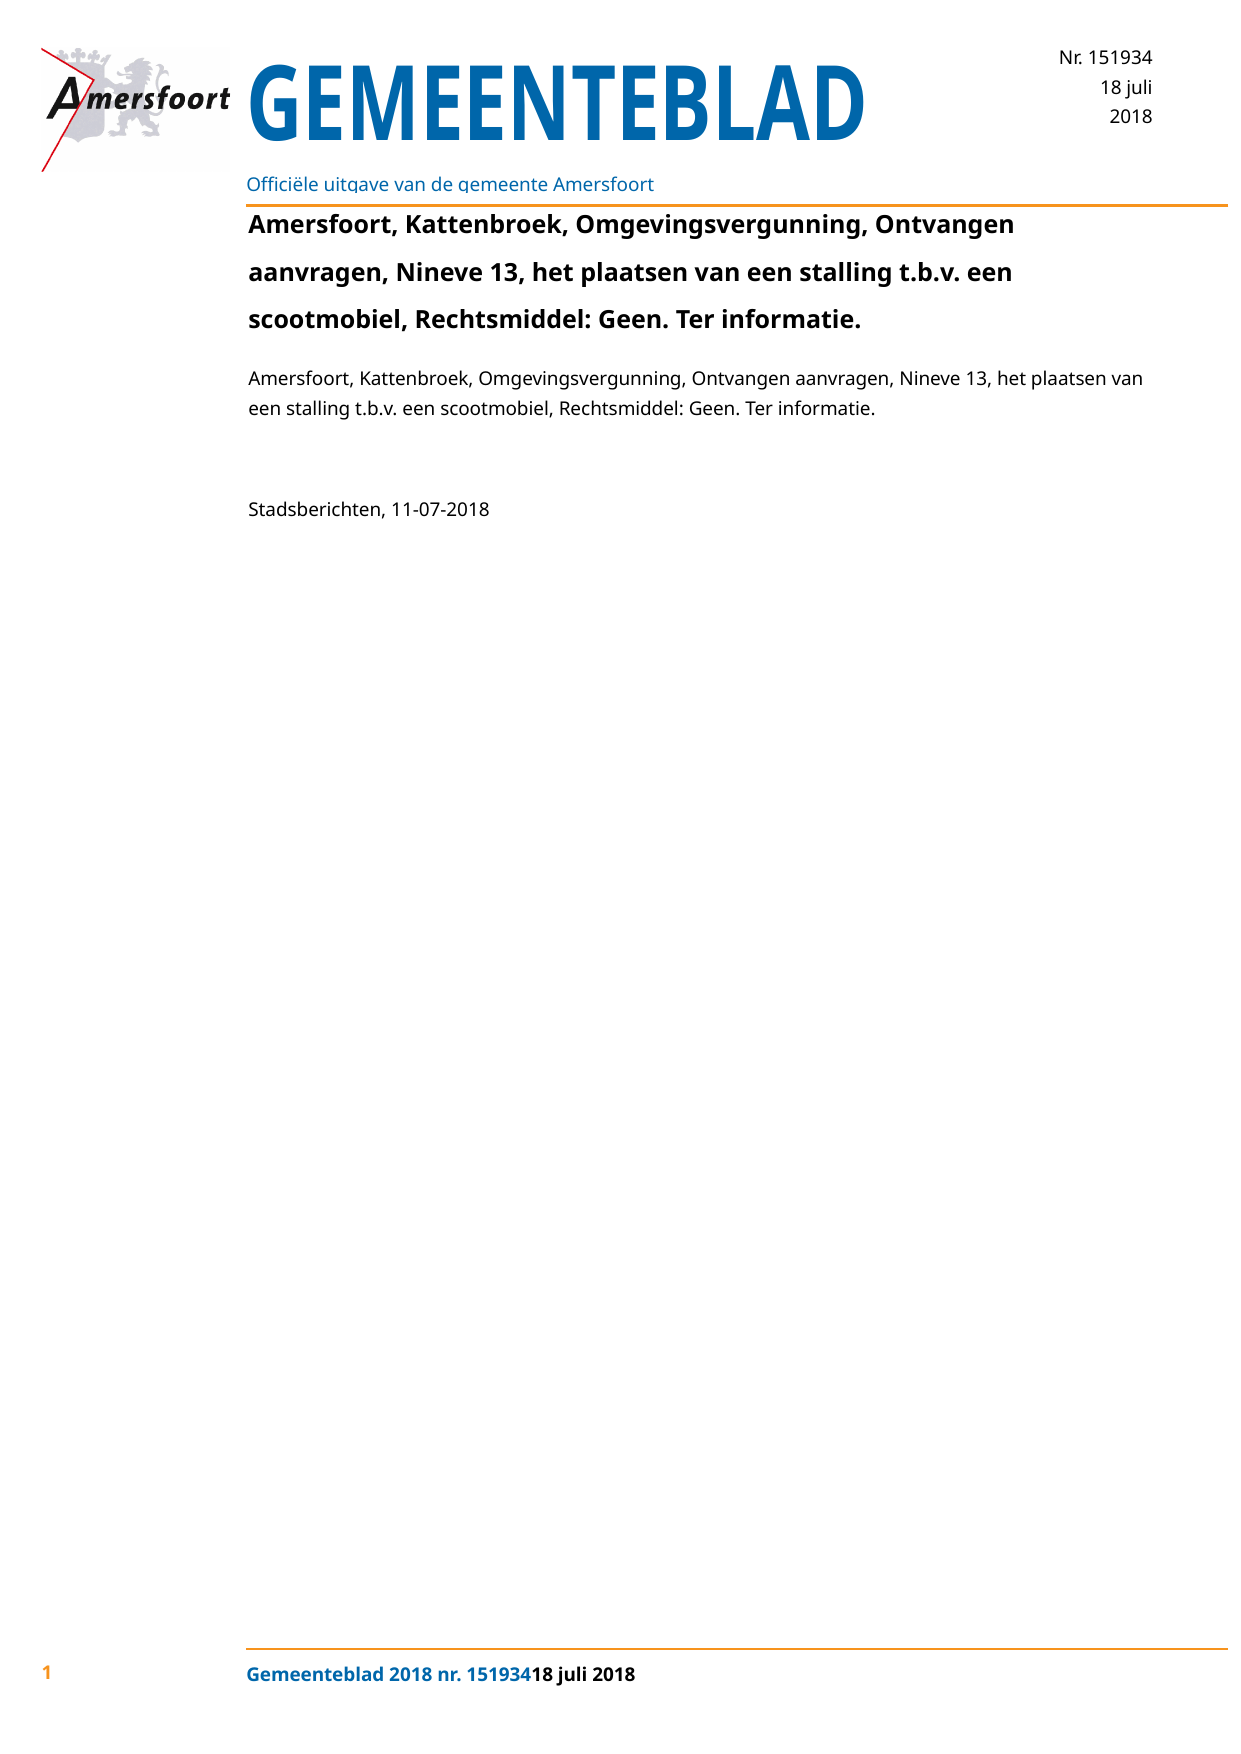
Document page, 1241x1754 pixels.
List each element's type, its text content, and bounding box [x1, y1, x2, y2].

text Stadsberichten, 11-07-2018 [248, 496, 1152, 522]
text Amersfoort, Kattenbroek, Omgevingsvergunning, Ontvangen aanvragen, Nineve 13, het plaatsen van een stalling t.b.v. een scootmobiel, Rechtsmiddel: Geen. Ter informatie. [248, 207, 1152, 336]
text Amersfoort, Kattenbroek, Omgevingsvergunning, Ontvangen aanvragen, Nineve 13, het plaatsen van een stalling t.b.v. een scootmobiel, Rechtsmiddel: Geen. Ter informatie. [248, 366, 1152, 421]
picture [41, 47, 231, 172]
